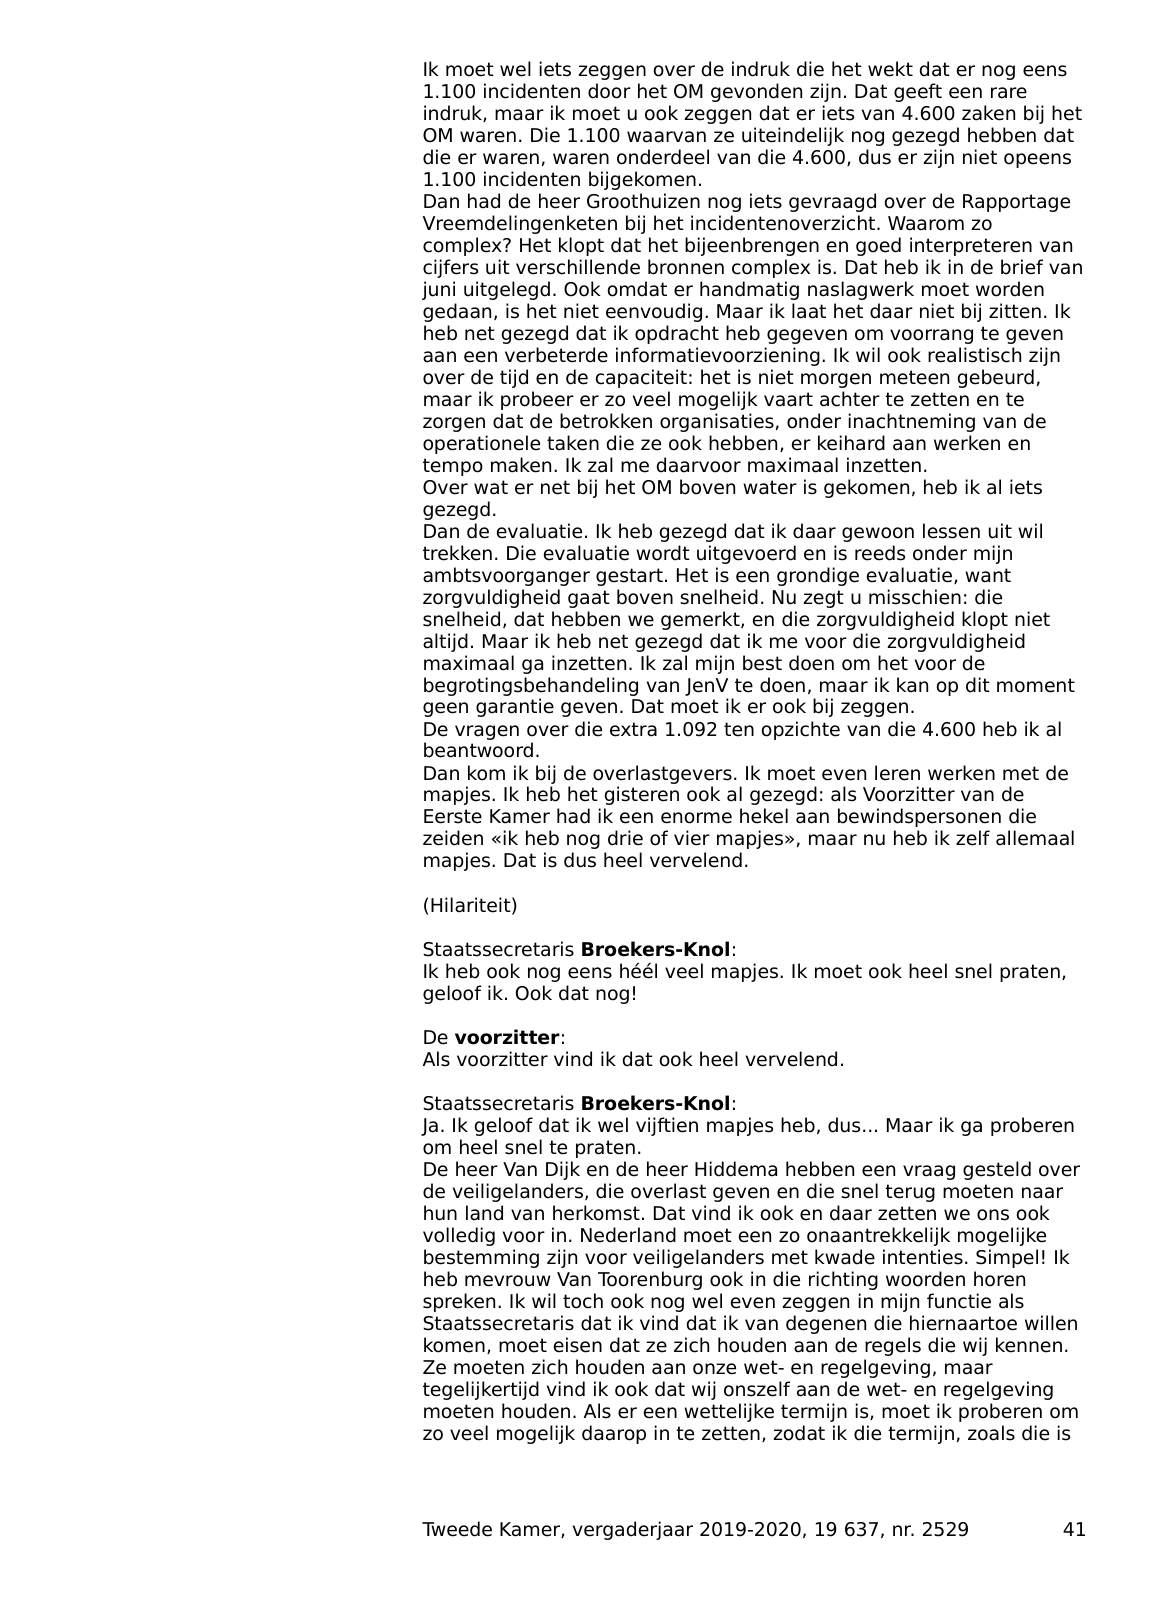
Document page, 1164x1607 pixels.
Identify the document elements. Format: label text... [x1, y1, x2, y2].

text Ik moet wel iets zeggen over de indruk die het wekt dat er nog eens 1.100 incidenten door het OM gevonden zijn. Dat geeft een rare indruk, maar ik moet u ook zeggen dat er iets van 4.600 zaken bij het OM waren. Die 1.100 waarvan ze uiteindelijk nog gezegd hebben dat die er waren, waren onderdeel van die 4.600, dus er zijn niet opeens 1.100 incidenten bijgekomen. [422, 59, 1087, 191]
text Staatssecretaris Broekers-Knol: [422, 1093, 1087, 1115]
text Als voorzitter vind ik dat ook heel vervelend. [422, 1049, 1087, 1071]
text De heer Van Dijk en de heer Hiddema hebben een vraag gesteld over de veiligelanders, die overlast geven en die snel terug moeten naar hun land van herkomst. Dat vind ik ook en daar zetten we ons ook volledig voor in. Nederland moet een zo onaantrekkelijk mogelijke bestemming zijn voor veiligelanders met kwade intenties. Simpel! Ik heb mevrouw Van Toorenburg ook in die richting woorden horen spreken. Ik wil toch ook nog wel even zeggen in mijn functie als Staatssecretaris dat ik vind dat ik van degenen die hiernaartoe willen komen, moet eisen dat ze zich houden aan de regels die wij kennen. Ze moeten zich houden aan onze wet- en regelgeving, maar tegelijkertijd vind ik ook dat wij onszelf aan de wet- en regelgeving moeten houden. Als er een wettelijke termijn is, moet ik proberen om zo veel mogelijk daarop in te zetten, zodat ik die termijn, zoals die is [422, 1159, 1087, 1444]
text De vragen over die extra 1.092 ten opzichte van die 4.600 heb ik al beantwoord. [422, 718, 1087, 762]
text Ja. Ik geloof dat ik wel vijftien mapjes heb, dus... Maar ik ga proberen om heel snel te praten. [422, 1115, 1087, 1159]
text Ik heb ook nog eens héél veel mapjes. Ik moet ook heel snel praten, geloof ik. Ook dat nog! [422, 961, 1087, 1004]
text Over wat er net bij het OM boven water is gekomen, heb ik al iets gezegd. [422, 477, 1087, 521]
text De voorzitter: [422, 1027, 1087, 1049]
text Dan kom ik bij de overlastgevers. Ik moet even leren werken met de mapjes. Ik heb het gisteren ook al gezegd: als Voorzitter van de Eerste Kamer had ik een enorme hekel aan bewindspersonen die zeiden «ik heb nog drie of vier mapjes», maar nu heb ik zelf allemaal mapjes. Dat is dus heel vervelend. [422, 762, 1087, 872]
text (Hilariteit) [422, 894, 1087, 916]
text Staatssecretaris Broekers-Knol: [422, 939, 1087, 961]
text Dan had de heer Groothuizen nog iets gevraagd over de Rapportage Vreemdelingenketen bij het incidentenoverzicht. Waarom zo complex? Het klopt dat het bijeenbrengen en goed interpreteren van cijfers uit verschillende bronnen complex is. Dat heb ik in de brief van juni uitgelegd. Ook omdat er handmatig naslagwerk moet worden gedaan, is het niet eenvoudig. Maar ik laat het daar niet bij zitten. Ik heb net gezegd dat ik opdracht heb gegeven om voorrang te geven aan een verbeterde informatievoorziening. Ik wil ook realistisch zijn over de tijd en de capaciteit: het is niet morgen meteen gebeurd, maar ik probeer er zo veel mogelijk vaart achter te zetten en te zorgen dat de betrokken organisaties, onder inachtneming van de operationele taken die ze ook hebben, er keihard aan werken en tempo maken. Ik zal me daarvoor maximaal inzetten. [422, 191, 1087, 477]
text Dan de evaluatie. Ik heb gezegd dat ik daar gewoon lessen uit wil trekken. Die evaluatie wordt uitgevoerd en is reeds onder mijn ambtsvoorganger gestart. Het is een grondige evaluatie, want zorgvuldigheid gaat boven snelheid. Nu zegt u misschien: die snelheid, dat hebben we gemerkt, en die zorgvuldigheid klopt niet altijd. Maar ik heb net gezegd dat ik me voor die zorgvuldigheid maximaal ga inzetten. Ik zal mijn best doen om het voor de begrotingsbehandeling van JenV te doen, maar ik kan op dit moment geen garantie geven. Dat moet ik er ook bij zeggen. [422, 521, 1087, 718]
